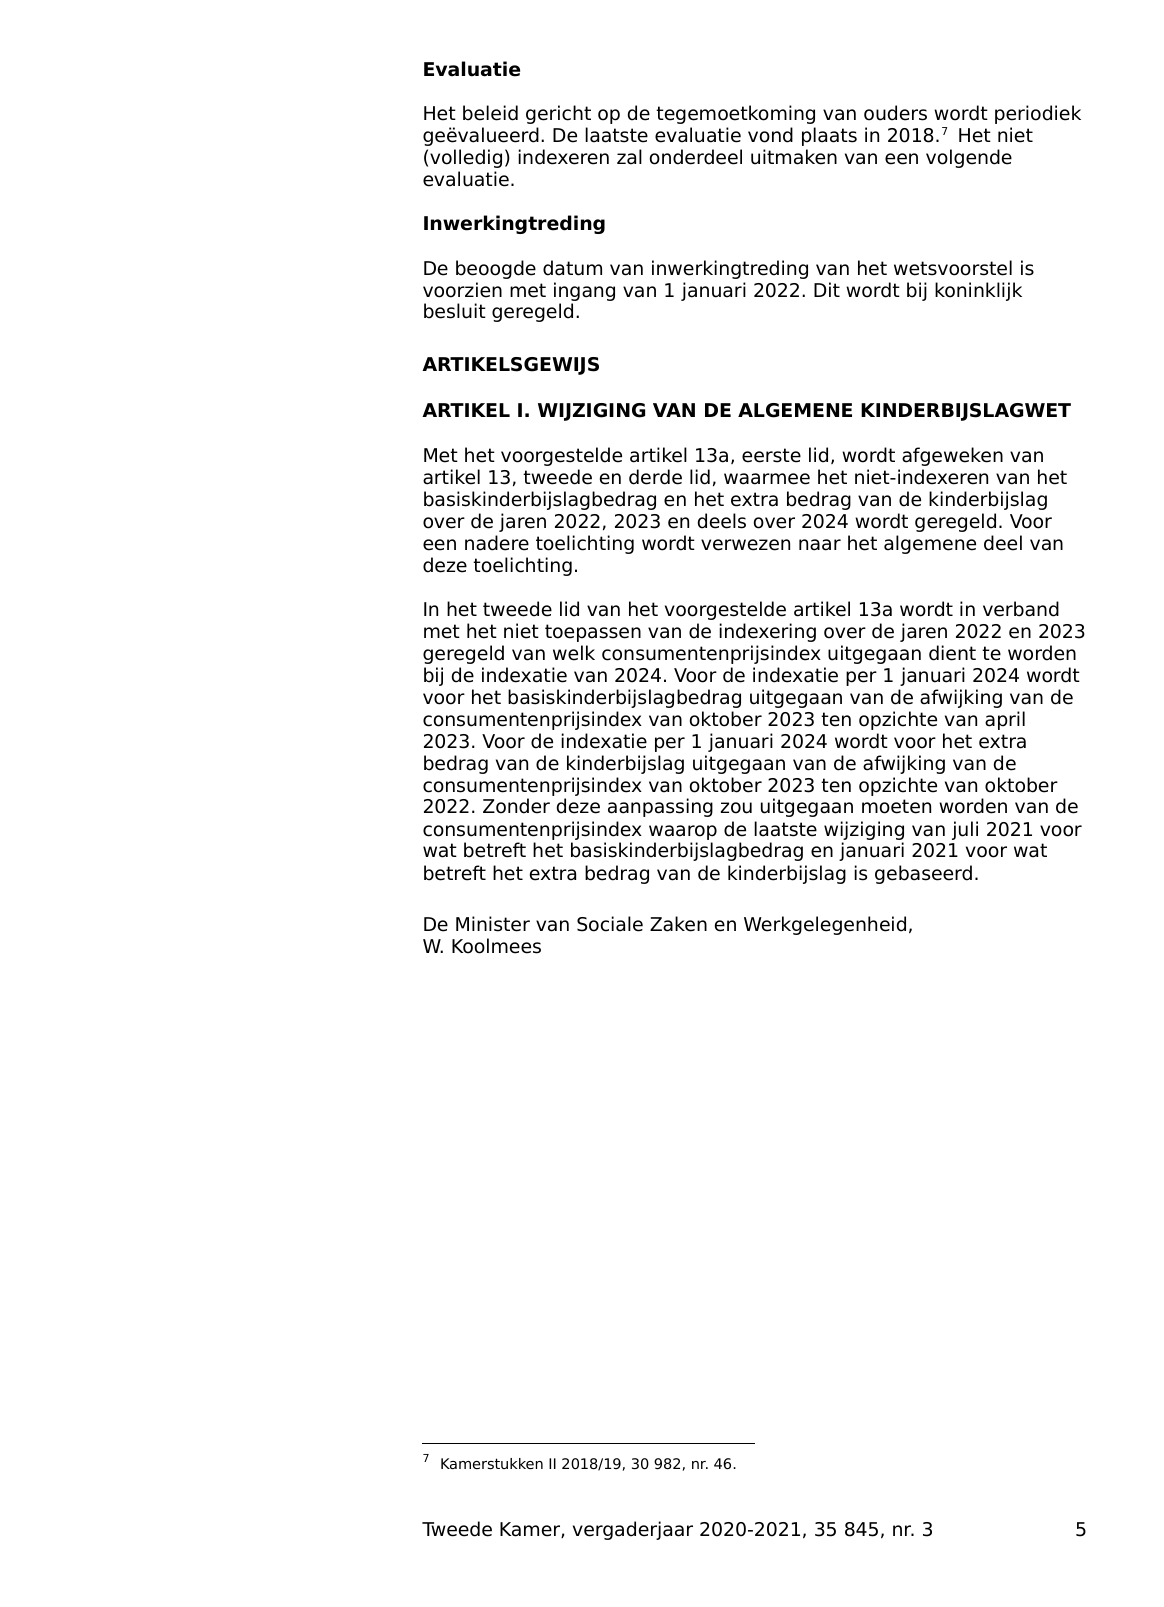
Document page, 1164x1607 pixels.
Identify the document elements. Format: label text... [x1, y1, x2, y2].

text De beoogde datum van inwerkingtreding van het wetsvoorstel is voorzien met ingang van 1 januari 2022. Dit wordt bij koninklijk besluit geregeld. [422, 257, 1087, 323]
subtitle ARTIKEL I. WIJZIGING VAN DE ALGEMENE KINDERBIJSLAGWET [422, 400, 1087, 422]
text Met het voorgestelde artikel 13a, eerste lid, wordt afgeweken van artikel 13, tweede en derde lid, waarmee het niet-indexeren van het basiskinderbijslagbedrag en het extra bedrag van de kinderbijslag over de jaren 2022, 2023 en deels over 2024 wordt geregeld. Voor een nadere toelichting wordt verwezen naar het algemene deel van deze toelichting. [422, 444, 1087, 576]
text De Minister van Sociale Zaken en Werkgelegenheid, W. Koolmees [422, 914, 1087, 958]
subtitle Inwerkingtreding [422, 213, 1087, 235]
text Kamerstukken II 2018/19, 30 982, nr. 46. [422, 1452, 1087, 1474]
text Het beleid gericht op de tegemoetkoming van ouders wordt periodiek geëvalueerd. De laatste evaluatie vond plaats in 2018. Het niet (volledig) indexeren zal onderdeel uitmaken van een volgende evaluatie. [422, 103, 1087, 191]
text In het tweede lid van het voorgestelde artikel 13a wordt in verband met het niet toepassen van de indexering over de jaren 2022 en 2023 geregeld van welk consumentenprijsindex uitgegaan dient te worden bij de indexatie van 2024. Voor de indexatie per 1 januari 2024 wordt voor het basiskinderbijslagbedrag uitgegaan van de afwijking van de consumentenprijsindex van oktober 2023 ten opzichte van april 2023. Voor de indexatie per 1 januari 2024 wordt voor het extra bedrag van de kinderbijslag uitgegaan van de afwijking van de consumentenprijsindex van oktober 2023 ten opzichte van oktober 2022. Zonder deze aanpassing zou uitgegaan moeten worden van de consumentenprijsindex waarop de laatste wijziging van juli 2021 voor wat betreft het basiskinderbijslagbedrag en januari 2021 voor wat betreft het extra bedrag van de kinderbijslag is gebaseerd. [422, 599, 1087, 884]
subtitle ARTIKELSGEWIJS [422, 353, 1087, 375]
subtitle Evaluatie [422, 59, 1087, 81]
